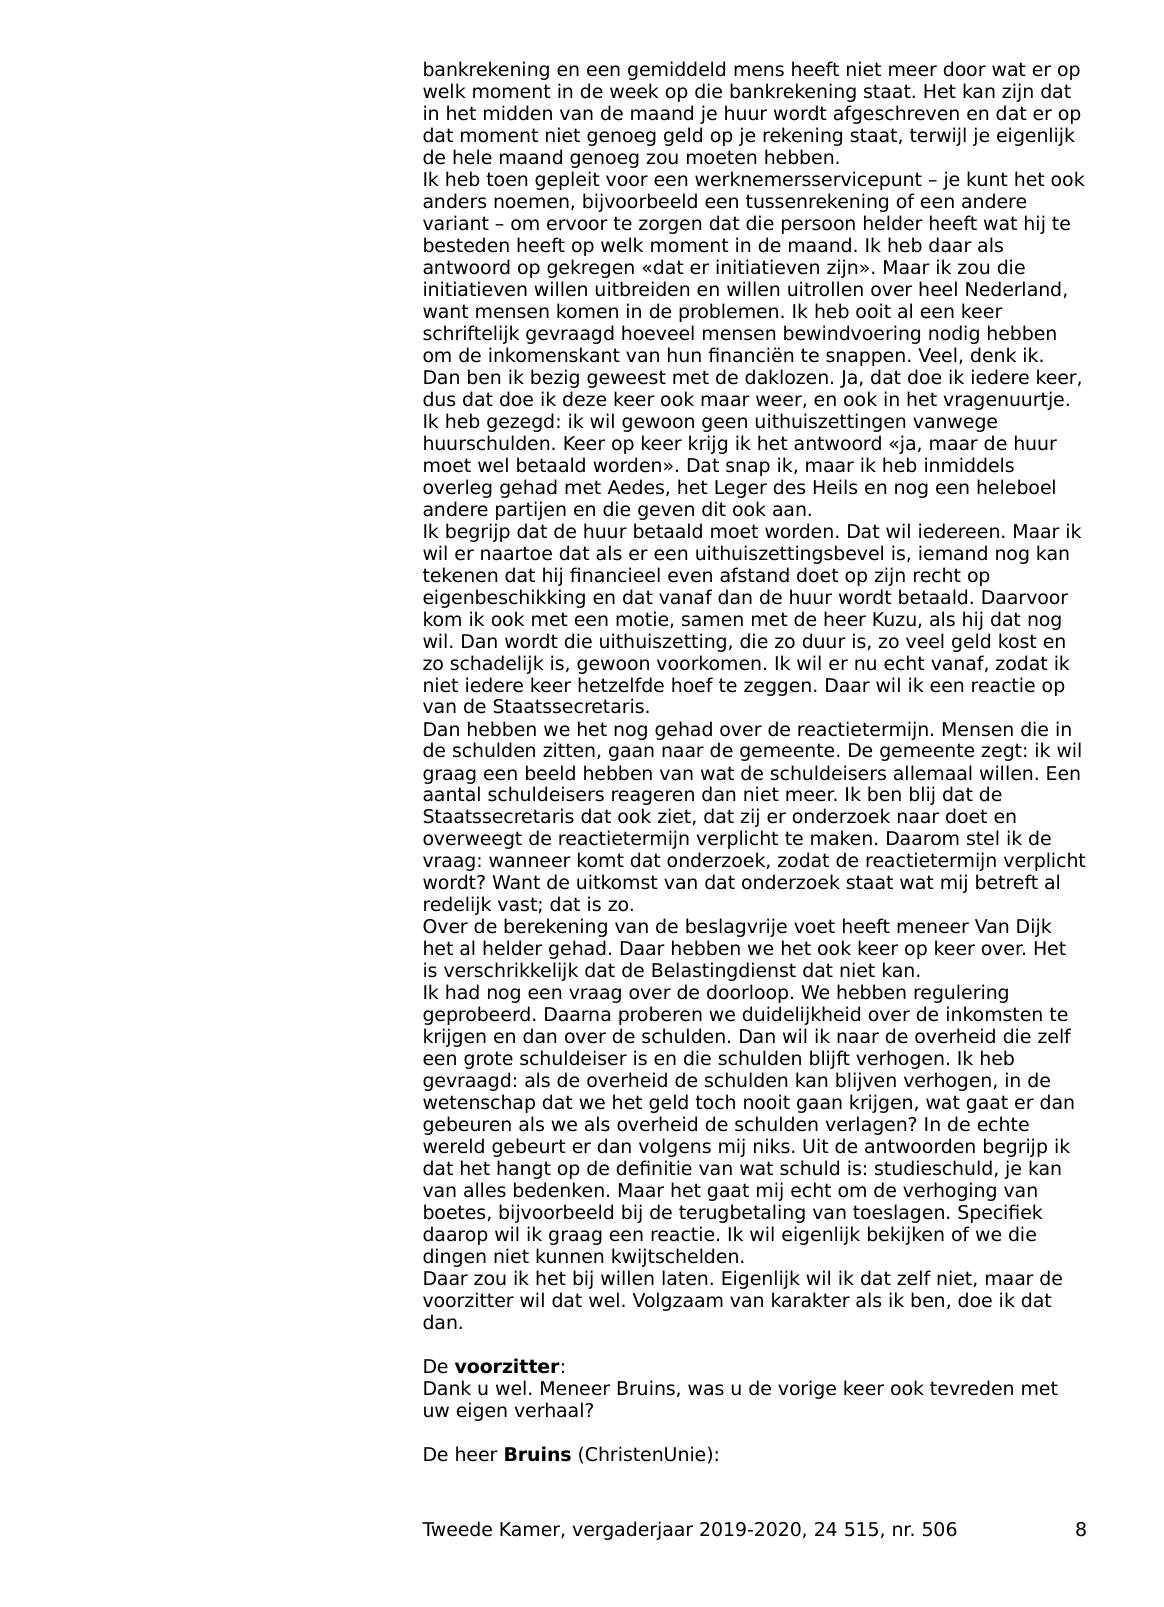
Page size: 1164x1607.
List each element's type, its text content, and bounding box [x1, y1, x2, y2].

text Ik begrijp dat de huur betaald moet worden. Dat wil iedereen. Maar ik wil er naartoe dat als er een uithuiszettingsbevel is, iemand nog kan tekenen dat hij financieel even afstand doet op zijn recht op eigenbeschikking en dat vanaf dan de huur wordt betaald. Daarvoor kom ik ook met een motie, samen met de heer Kuzu, als hij dat nog wil. Dan wordt die uithuiszetting, die zo duur is, zo veel geld kost en zo schadelijk is, gewoon voorkomen. Ik wil er nu echt vanaf, zodat ik niet iedere keer hetzelfde hoef te zeggen. Daar wil ik een reactie op van de Staatssecretaris. [422, 521, 1087, 718]
text bankrekening en een gemiddeld mens heeft niet meer door wat er op welk moment in de week op die bankrekening staat. Het kan zijn dat in het midden van de maand je huur wordt afgeschreven en dat er op dat moment niet genoeg geld op je rekening staat, terwijl je eigenlijk de hele maand genoeg zou moeten hebben. [422, 59, 1087, 169]
text Dan hebben we het nog gehad over de reactietermijn. Mensen die in de schulden zitten, gaan naar de gemeente. De gemeente zegt: ik wil graag een beeld hebben van wat de schuldeisers allemaal willen. Een aantal schuldeisers reageren dan niet meer. Ik ben blij dat de Staatssecretaris dat ook ziet, dat zij er onderzoek naar doet en overweegt de reactietermijn verplicht te maken. Daarom stel ik de vraag: wanneer komt dat onderzoek, zodat de reactietermijn verplicht wordt? Want de uitkomst van dat onderzoek staat wat mij betreft al redelijk vast; dat is zo. [422, 718, 1087, 916]
text Over de berekening van de beslagvrije voet heeft meneer Van Dijk het al helder gehad. Daar hebben we het ook keer op keer over. Het is verschrikkelijk dat de Belastingdienst dat niet kan. [422, 916, 1087, 982]
text Ik had nog een vraag over de doorloop. We hebben regulering geprobeerd. Daarna proberen we duidelijkheid over de inkomsten te krijgen en dan over de schulden. Dan wil ik naar de overheid die zelf een grote schuldeiser is en die schulden blijft verhogen. Ik heb gevraagd: als de overheid de schulden kan blijven verhogen, in de wetenschap dat we het geld toch nooit gaan krijgen, wat gaat er dan gebeuren als we als overheid de schulden verlagen? In de echte wereld gebeurt er dan volgens mij niks. Uit de antwoorden begrijp ik dat het hangt op de definitie van wat schuld is: studieschuld, je kan van alles bedenken. Maar het gaat mij echt om de verhoging van boetes, bijvoorbeeld bij de terugbetaling van toeslagen. Specifiek daarop wil ik graag een reactie. Ik wil eigenlijk bekijken of we die dingen niet kunnen kwijtschelden. [422, 982, 1087, 1268]
text Dan ben ik bezig geweest met de daklozen. Ja, dat doe ik iedere keer, dus dat doe ik deze keer ook maar weer, en ook in het vragenuurtje. Ik heb gezegd: ik wil gewoon geen uithuiszettingen vanwege huurschulden. Keer op keer krijg ik het antwoord «ja, maar de huur moet wel betaald worden». Dat snap ik, maar ik heb inmiddels overleg gehad met Aedes, het Leger des Heils en nog een heleboel andere partijen en die geven dit ook aan. [422, 367, 1087, 521]
text De heer Bruins (ChristenUnie): [422, 1444, 1087, 1466]
text Daar zou ik het bij willen laten. Eigenlijk wil ik dat zelf niet, maar de voorzitter wil dat wel. Volgzaam van karakter als ik ben, doe ik dat dan. [422, 1268, 1087, 1334]
text De voorzitter: [422, 1356, 1087, 1378]
text Dank u wel. Meneer Bruins, was u de vorige keer ook tevreden met uw eigen verhaal? [422, 1378, 1087, 1422]
text Ik heb toen gepleit voor een werknemersservicepunt – je kunt het ook anders noemen, bijvoorbeeld een tussenrekening of een andere variant – om ervoor te zorgen dat die persoon helder heeft wat hij te besteden heeft op welk moment in de maand. Ik heb daar als antwoord op gekregen «dat er initiatieven zijn». Maar ik zou die initiatieven willen uitbreiden en willen uitrollen over heel Nederland, want mensen komen in de problemen. Ik heb ooit al een keer schriftelijk gevraagd hoeveel mensen bewindvoering nodig hebben om de inkomenskant van hun financiën te snappen. Veel, denk ik. [422, 169, 1087, 367]
